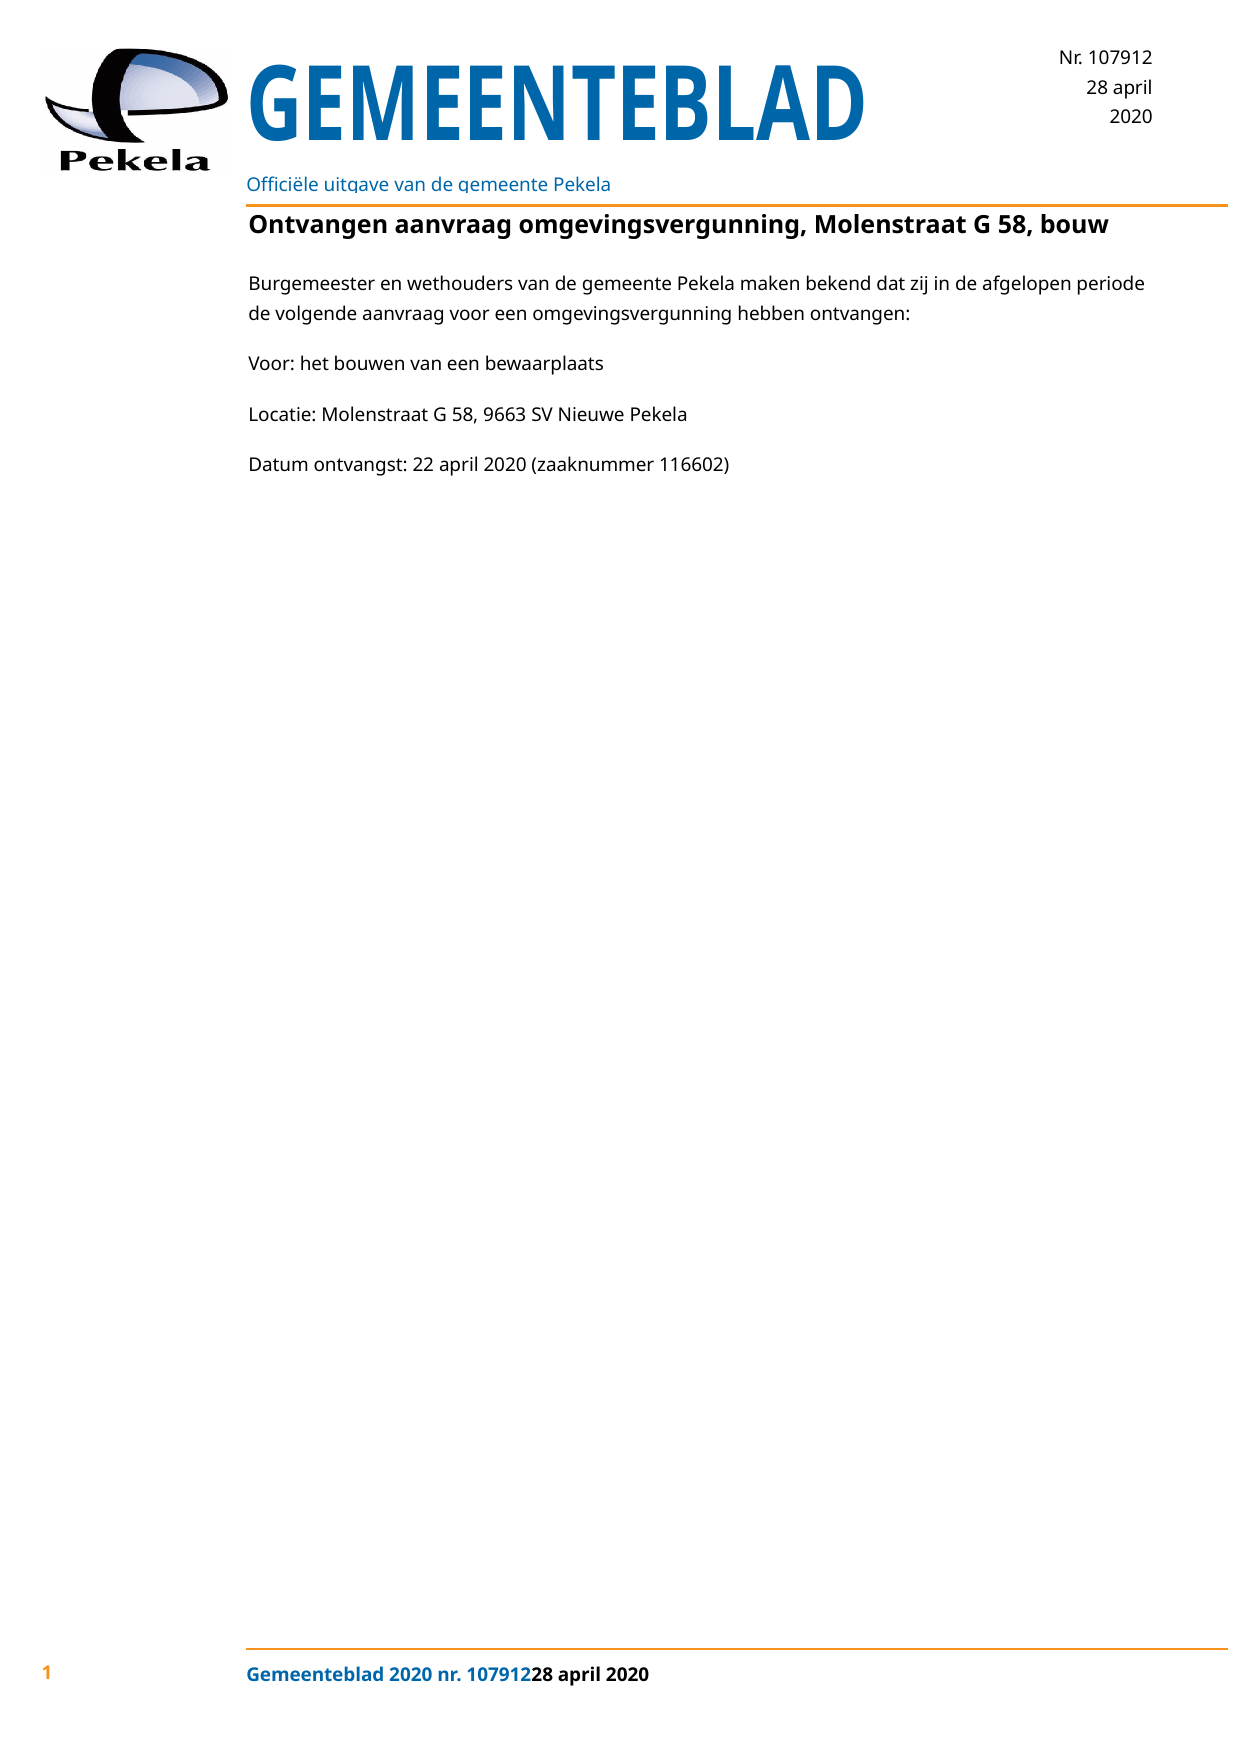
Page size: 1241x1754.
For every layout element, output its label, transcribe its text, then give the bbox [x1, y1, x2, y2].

picture [41, 47, 231, 172]
text Burgemeester en wethouders van de gemeente Pekela maken bekend dat zij in de afgelopen periode de volgende aanvraag voor een omgevingsvergunning hebben ontvangen: [248, 270, 1152, 326]
text Locatie: Molenstraat G 58, 9663 SV Nieuwe Pekela [248, 401, 1152, 426]
text Voor: het bouwen van een bewaarplaats [248, 350, 1152, 376]
text Datum ontvangst: 22 april 2020 (zaaknummer 116602) [248, 451, 1152, 477]
text Ontvangen aanvraag omgevingsvergunning, Molenstraat G 58, bouw [248, 207, 1152, 241]
